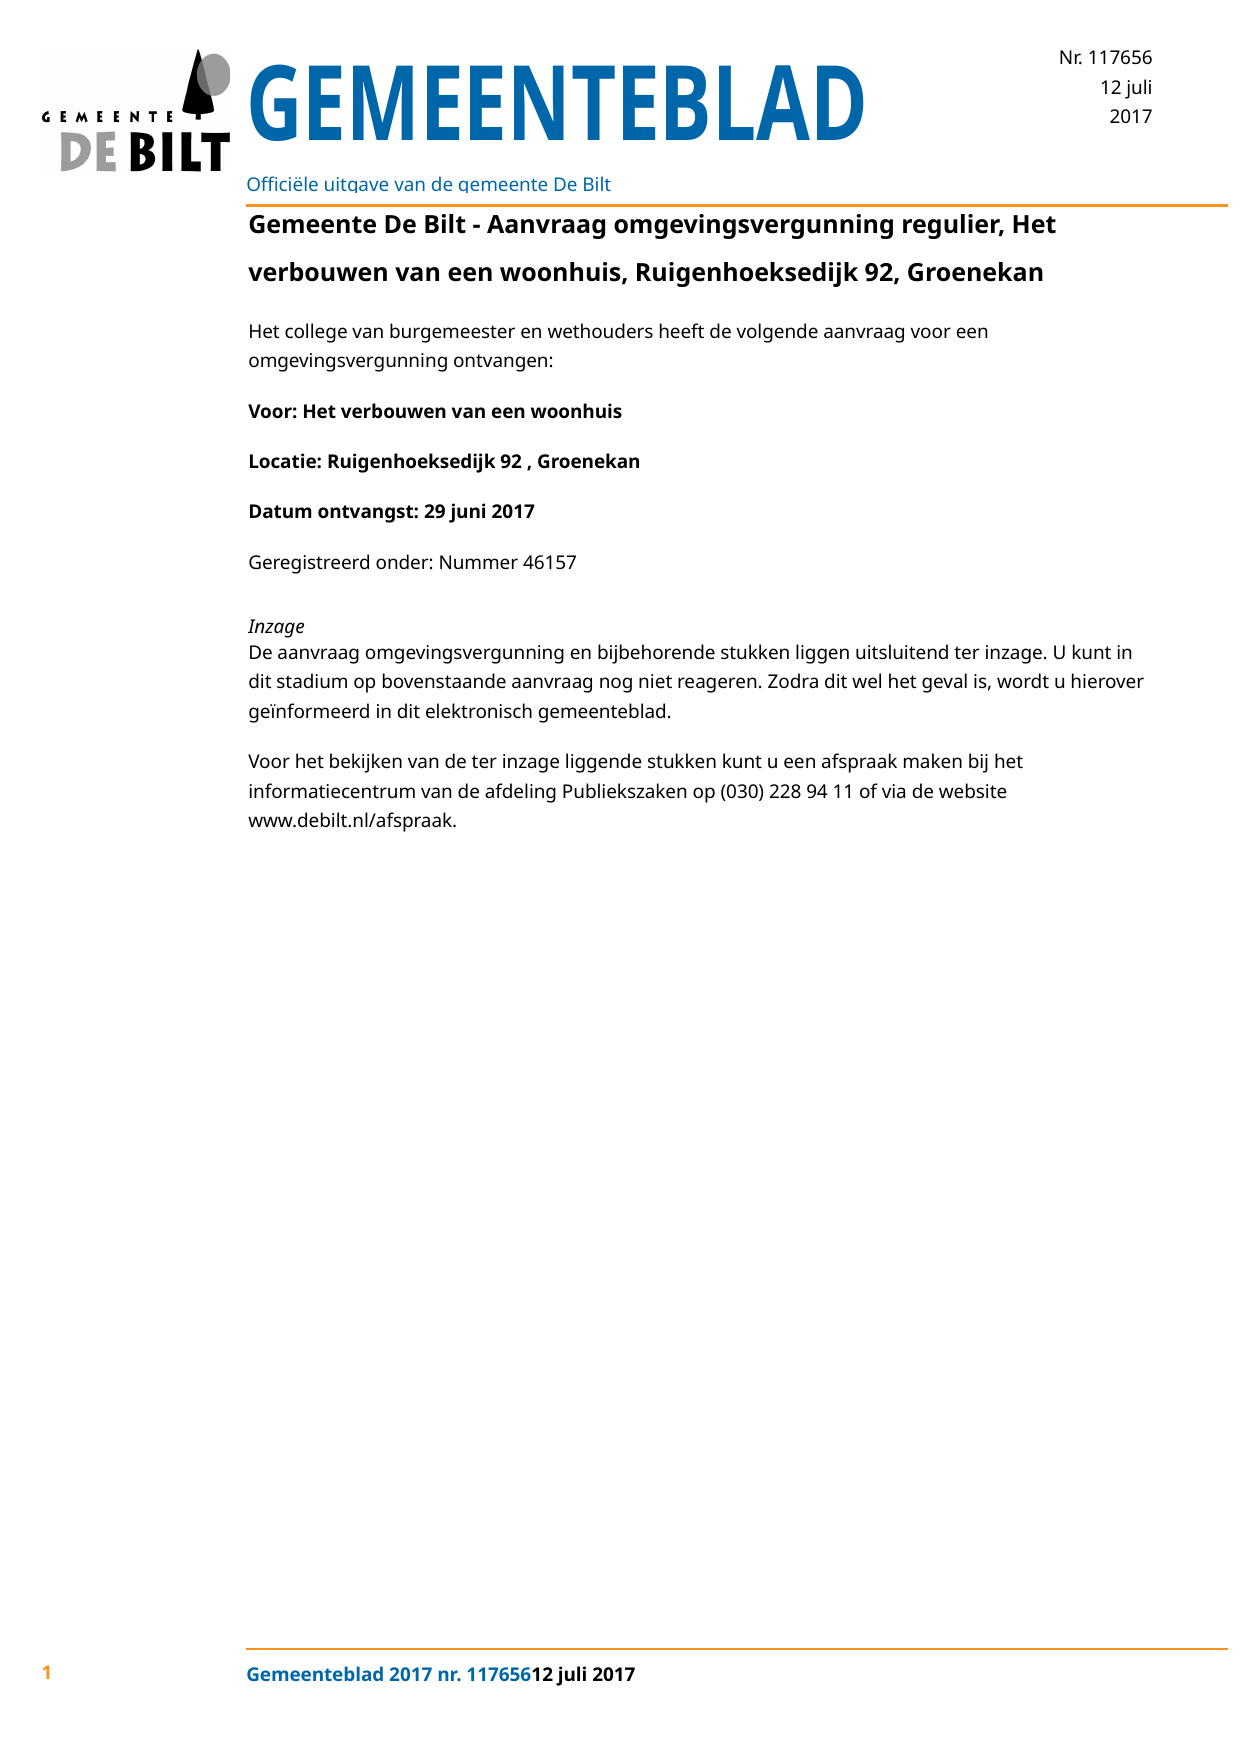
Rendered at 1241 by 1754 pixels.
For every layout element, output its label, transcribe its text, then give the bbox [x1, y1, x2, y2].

text Voor het bekijken van de ter inzage liggende stukken kunt u een afspraak maken bij het informatiecentrum van de afdeling Publiekszaken op (030) 228 94 11 of via de website www.debilt.nl/afspraak. [248, 748, 1152, 833]
text Datum ontvangst: 29 juni 2017 [248, 499, 1152, 524]
text De aanvraag omgevingsvergunning en bijbehorende stukken liggen uitsluitend ter inzage. U kunt in dit stadium op bovenstaande aanvraag nog niet reageren. Zodra dit wel het geval is, wordt u hierover geïnformeerd in dit elektronisch gemeenteblad. [248, 639, 1152, 724]
text Gemeente De Bilt - Aanvraag omgevingsvergunning regulier, Het verbouwen van een woonhuis, Ruigenhoeksedijk 92, Groenekan [248, 207, 1152, 288]
text Geregistreerd onder: Nummer 46157 [248, 549, 1152, 575]
text Voor: Het verbouwen van een woonhuis [248, 398, 1152, 424]
picture [41, 47, 231, 172]
text Locatie: Ruigenhoeksedijk 92 , Groenekan [248, 448, 1152, 474]
text Inzage [248, 613, 1152, 639]
text Het college van burgemeester en wethouders heeft de volgende aanvraag voor een omgevingsvergunning ontvangen: [248, 318, 1152, 373]
